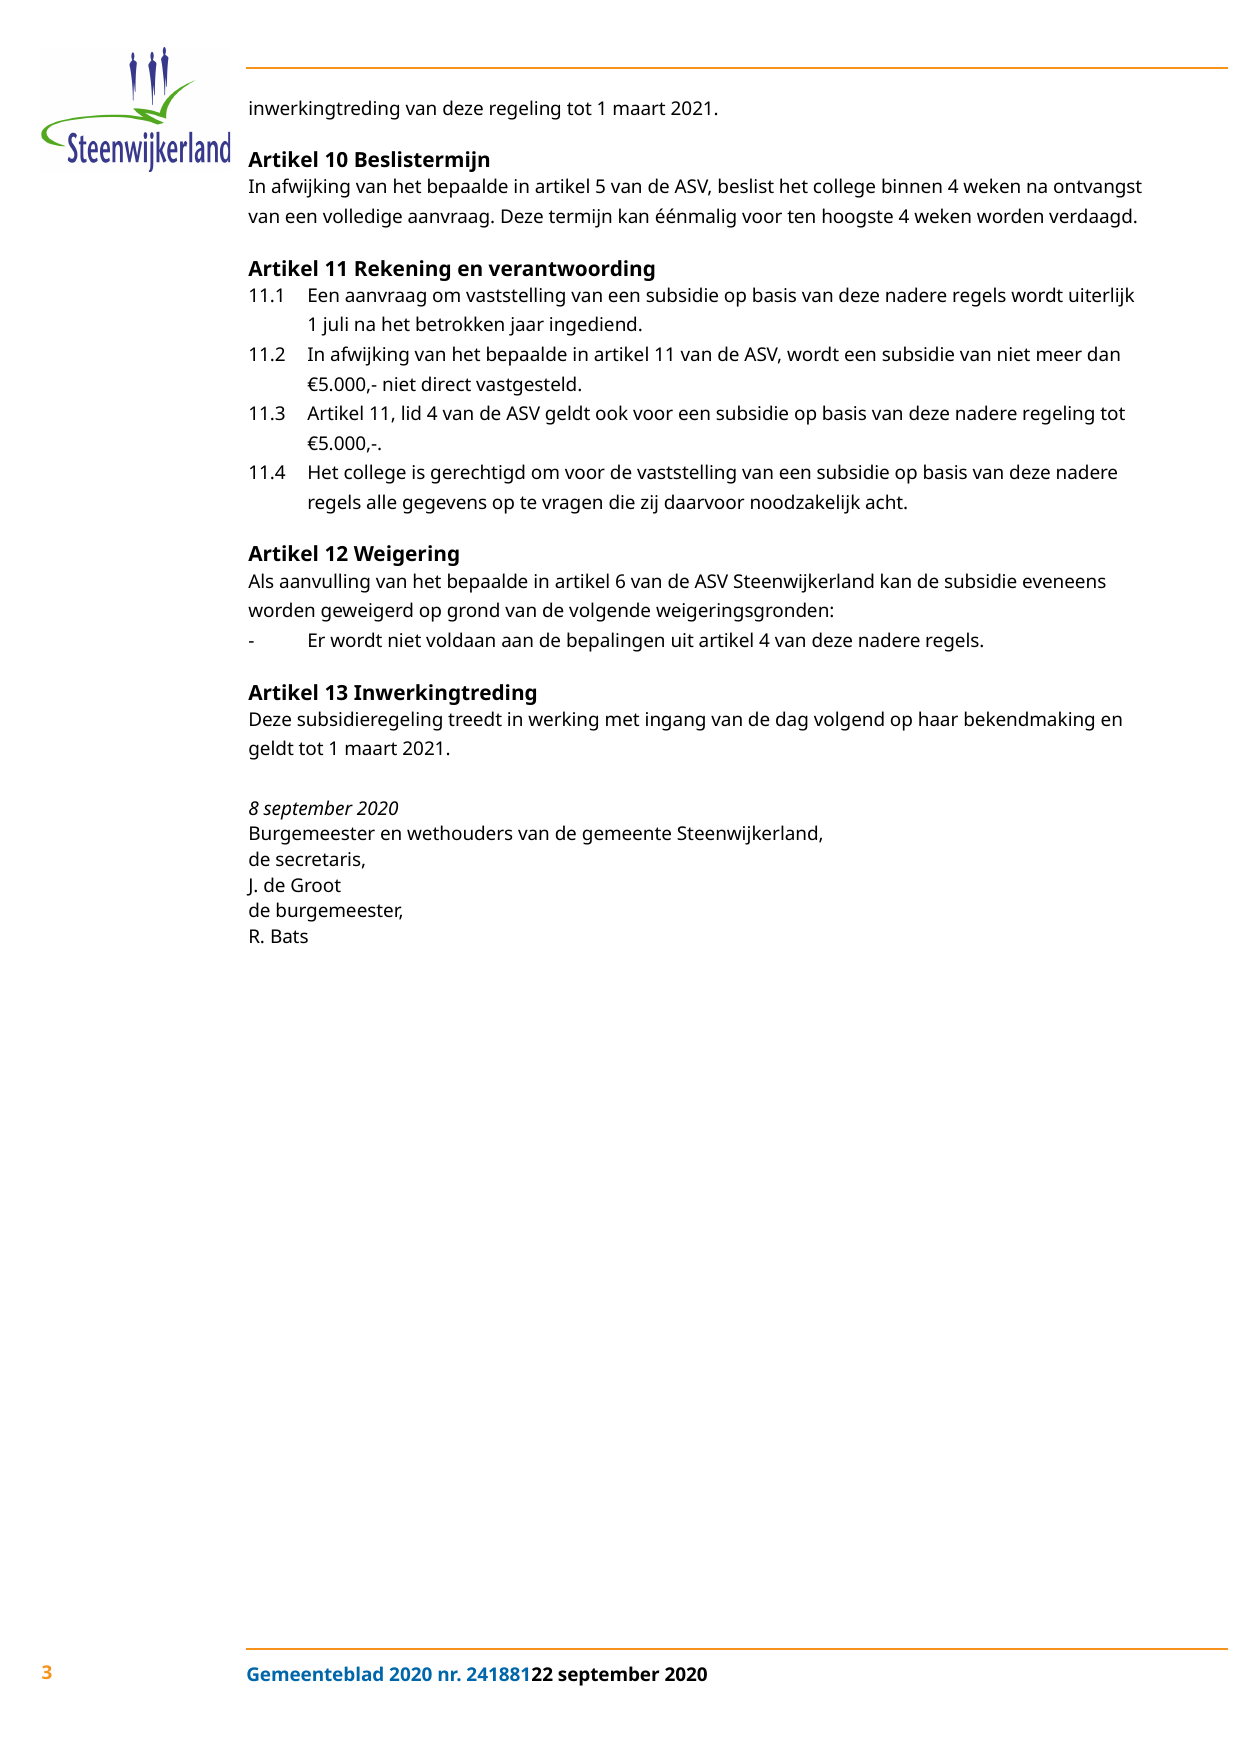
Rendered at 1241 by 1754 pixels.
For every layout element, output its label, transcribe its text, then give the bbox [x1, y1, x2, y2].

text Artikel 12 Weigering [248, 539, 1152, 568]
list In afwijking van het bepaalde in artikel 11 van de ASV, wordt een subsidie van niet meer dan €5.000,- niet direct vastgesteld. [248, 341, 1152, 397]
picture [41, 47, 231, 172]
text de burgemeester, [248, 898, 1152, 923]
text J. de Groot [248, 872, 1152, 898]
text Artikel 13 Inwerkingtreding [248, 678, 1152, 706]
list Er wordt niet voldaan aan de bepalingen uit artikel 4 van deze nadere regels. [248, 627, 1152, 653]
text 8 september 2020 [248, 795, 1152, 821]
text Artikel 10 Beslistermijn [248, 145, 1152, 174]
text In afwijking van het bepaalde in artikel 5 van de ASV, beslist het college binnen 4 weken na ontvangst van een volledige aanvraag. Deze termijn kan éénmalig voor ten hoogste 4 weken worden verdaagd. [248, 174, 1152, 229]
text Deze subsidieregeling treedt in werking met ingang van de dag volgend op haar bekendmaking en geldt tot 1 maart 2021. [248, 706, 1152, 761]
list 1 juli na het betrokken jaar ingediend. [248, 312, 1152, 337]
text inwerkingtreding van deze regeling tot 1 maart 2021. [248, 95, 1152, 121]
text de secretaris, [248, 846, 1152, 872]
text Als aanvulling van het bepaalde in artikel 6 van de ASV Steenwijkerland kan de subsidie eveneens worden geweigerd op grond van de volgende weigeringsgronden: [248, 568, 1152, 623]
list Artikel 11, lid 4 van de ASV geldt ook voor een subsidie op basis van deze nadere regeling tot €5.000,-. [248, 400, 1152, 456]
text Burgemeester en wethouders van de gemeente Steenwijkerland, [248, 821, 1152, 846]
text Artikel 11 Rekening en verantwoording [248, 254, 1152, 282]
text R. Bats [248, 923, 1152, 949]
list Het college is gerechtigd om voor de vaststelling van een subsidie op basis van deze nadere regels alle gegevens op te vragen die zij daarvoor noodzakelijk acht. [248, 459, 1152, 515]
list Een aanvraag om vaststelling van een subsidie op basis van deze nadere regels wordt uiterlijk [248, 282, 1152, 308]
